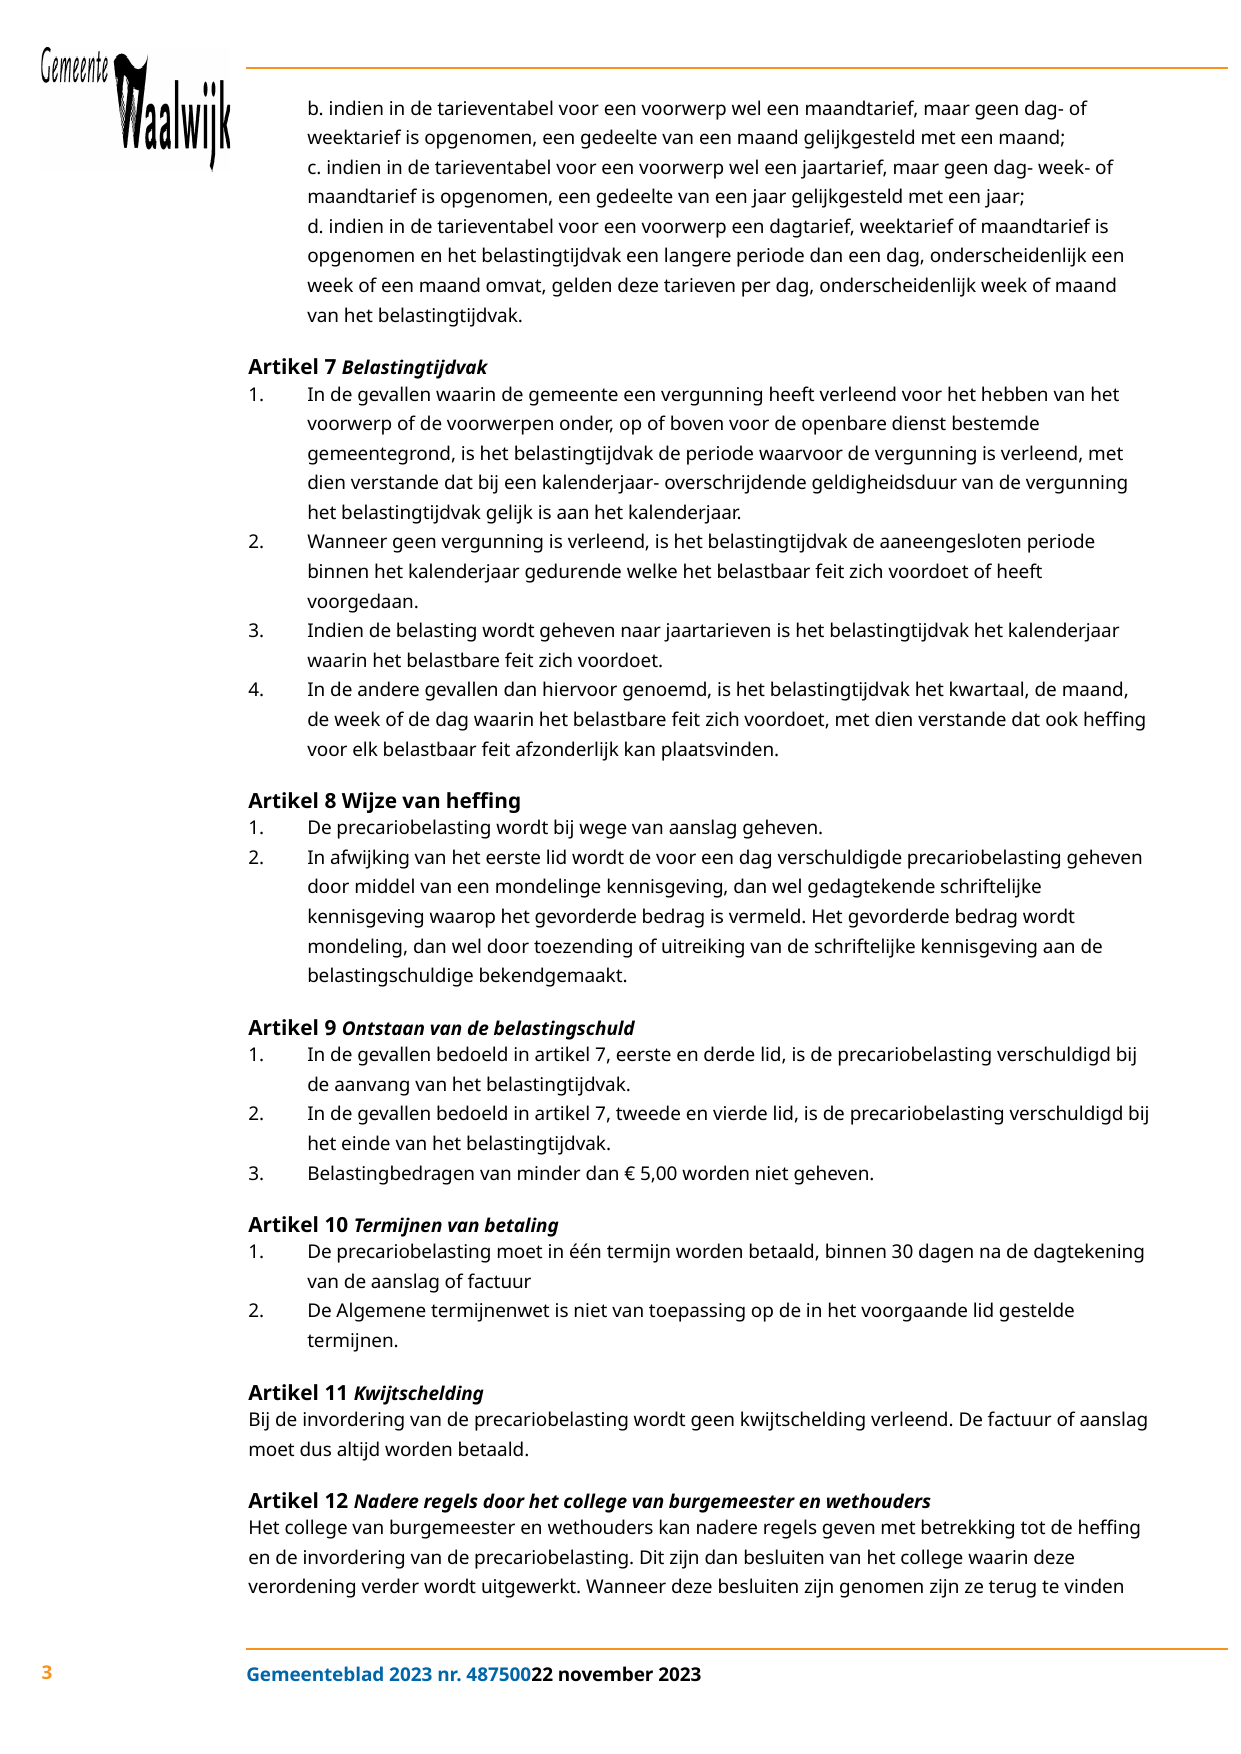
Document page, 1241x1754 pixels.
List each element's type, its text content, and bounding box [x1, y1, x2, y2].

text Bij de invordering van de precariobelasting wordt geen kwijtschelding verleend. De factuur of aanslag moet dus altijd worden betaald. [248, 1406, 1152, 1461]
list In de gevallen bedoeld in artikel 7, tweede en vierde lid, is de precariobelasting verschuldigd bij het einde van het belastingtijdvak. [248, 1101, 1152, 1156]
list Indien de belasting wordt geheven naar jaartarieven is het belastingtijdvak het kalenderjaar waarin het belastbare feit zich voordoet. [248, 617, 1152, 673]
text Artikel 12 Nadere regels door het college van burgemeester en wethouders [248, 1486, 1152, 1514]
list c. indien in de tarieventabel voor een voorwerp wel een jaartarief, maar geen dag- week- of maandtarief is opgenomen, een gedeelte van een jaar gelijkgesteld met een jaar; [248, 154, 1152, 209]
picture [41, 47, 231, 172]
text Artikel 8 Wijze van heffing [248, 786, 1152, 814]
list d. indien in de tarieventabel voor een voorwerp een dagtarief, weektarief of maandtarief is opgenomen en het belastingtijdvak een langere periode dan een dag, onderscheidenlijk een week of een maand omvat, gelden deze tarieven per dag, onderscheidenlijk week of maand van het belastingtijdvak. [248, 213, 1152, 328]
list In de gevallen waarin de gemeente een vergunning heeft verleend voor het hebben van het voorwerp of de voorwerpen onder, op of boven voor de openbare dienst bestemde gemeentegrond, is het belastingtijdvak de periode waarvoor de vergunning is verleend, met dien verstande dat bij een kalenderjaar- overschrijdende geldigheidsduur van de vergunning het belastingtijdvak gelijk is aan het kalenderjaar. [248, 381, 1152, 525]
text Het college van burgemeester en wethouders kan nadere regels geven met betrekking tot de heffing en de invordering van de precariobelasting. Dit zijn dan besluiten van het college waarin deze verordening verder wordt uitgewerkt. Wanneer deze besluiten zijn genomen zijn ze terug te vinden [248, 1514, 1152, 1599]
list Wanneer geen vergunning is verleend, is het belastingtijdvak de aaneengesloten periode binnen het kalenderjaar gedurende welke het belastbaar feit zich voordoet of heeft voorgedaan. [248, 529, 1152, 613]
list De precariobelasting moet in één termijn worden betaald, binnen 30 dagen na de dagtekening van de aanslag of factuur [248, 1238, 1152, 1294]
list In afwijking van het eerste lid wordt de voor een dag verschuldigde precariobelasting geheven door middel van een mondelinge kennisgeving, dan wel gedagtekende schriftelijke kennisgeving waarop het gevorderde bedrag is vermeld. Het gevorderde bedrag wordt mondeling, dan wel door toezending of uitreiking van de schriftelijke kennisgeving aan de belastingschuldige bekendgemaakt. [248, 844, 1152, 988]
text Artikel 10 Termijnen van betaling [248, 1210, 1152, 1238]
text Artikel 9 Ontstaan van de belastingschuld [248, 1013, 1152, 1041]
list b. indien in de tarieventabel voor een voorwerp wel een maandtarief, maar geen dag- of weektarief is opgenomen, een gedeelte van een maand gelijkgesteld met een maand; [248, 95, 1152, 150]
list Belastingbedragen van minder dan € 5,00 worden niet geheven. [248, 1160, 1152, 1185]
text Artikel 7 Belastingtijdvak [248, 352, 1152, 381]
list De Algemene termijnenwet is niet van toepassing op de in het voorgaande lid gestelde termijnen. [248, 1298, 1152, 1353]
list In de andere gevallen dan hiervoor genoemd, is het belastingtijdvak het kwartaal, de maand, de week of de dag waarin het belastbare feit zich voordoet, met dien verstande dat ook heffing voor elk belastbaar feit afzonderlijk kan plaatsvinden. [248, 677, 1152, 761]
text Artikel 11 Kwijtschelding [248, 1378, 1152, 1406]
list De precariobelasting wordt bij wege van aanslag geheven. [248, 814, 1152, 840]
list In de gevallen bedoeld in artikel 7, eerste en derde lid, is de precariobelasting verschuldigd bij de aanvang van het belastingtijdvak. [248, 1041, 1152, 1097]
